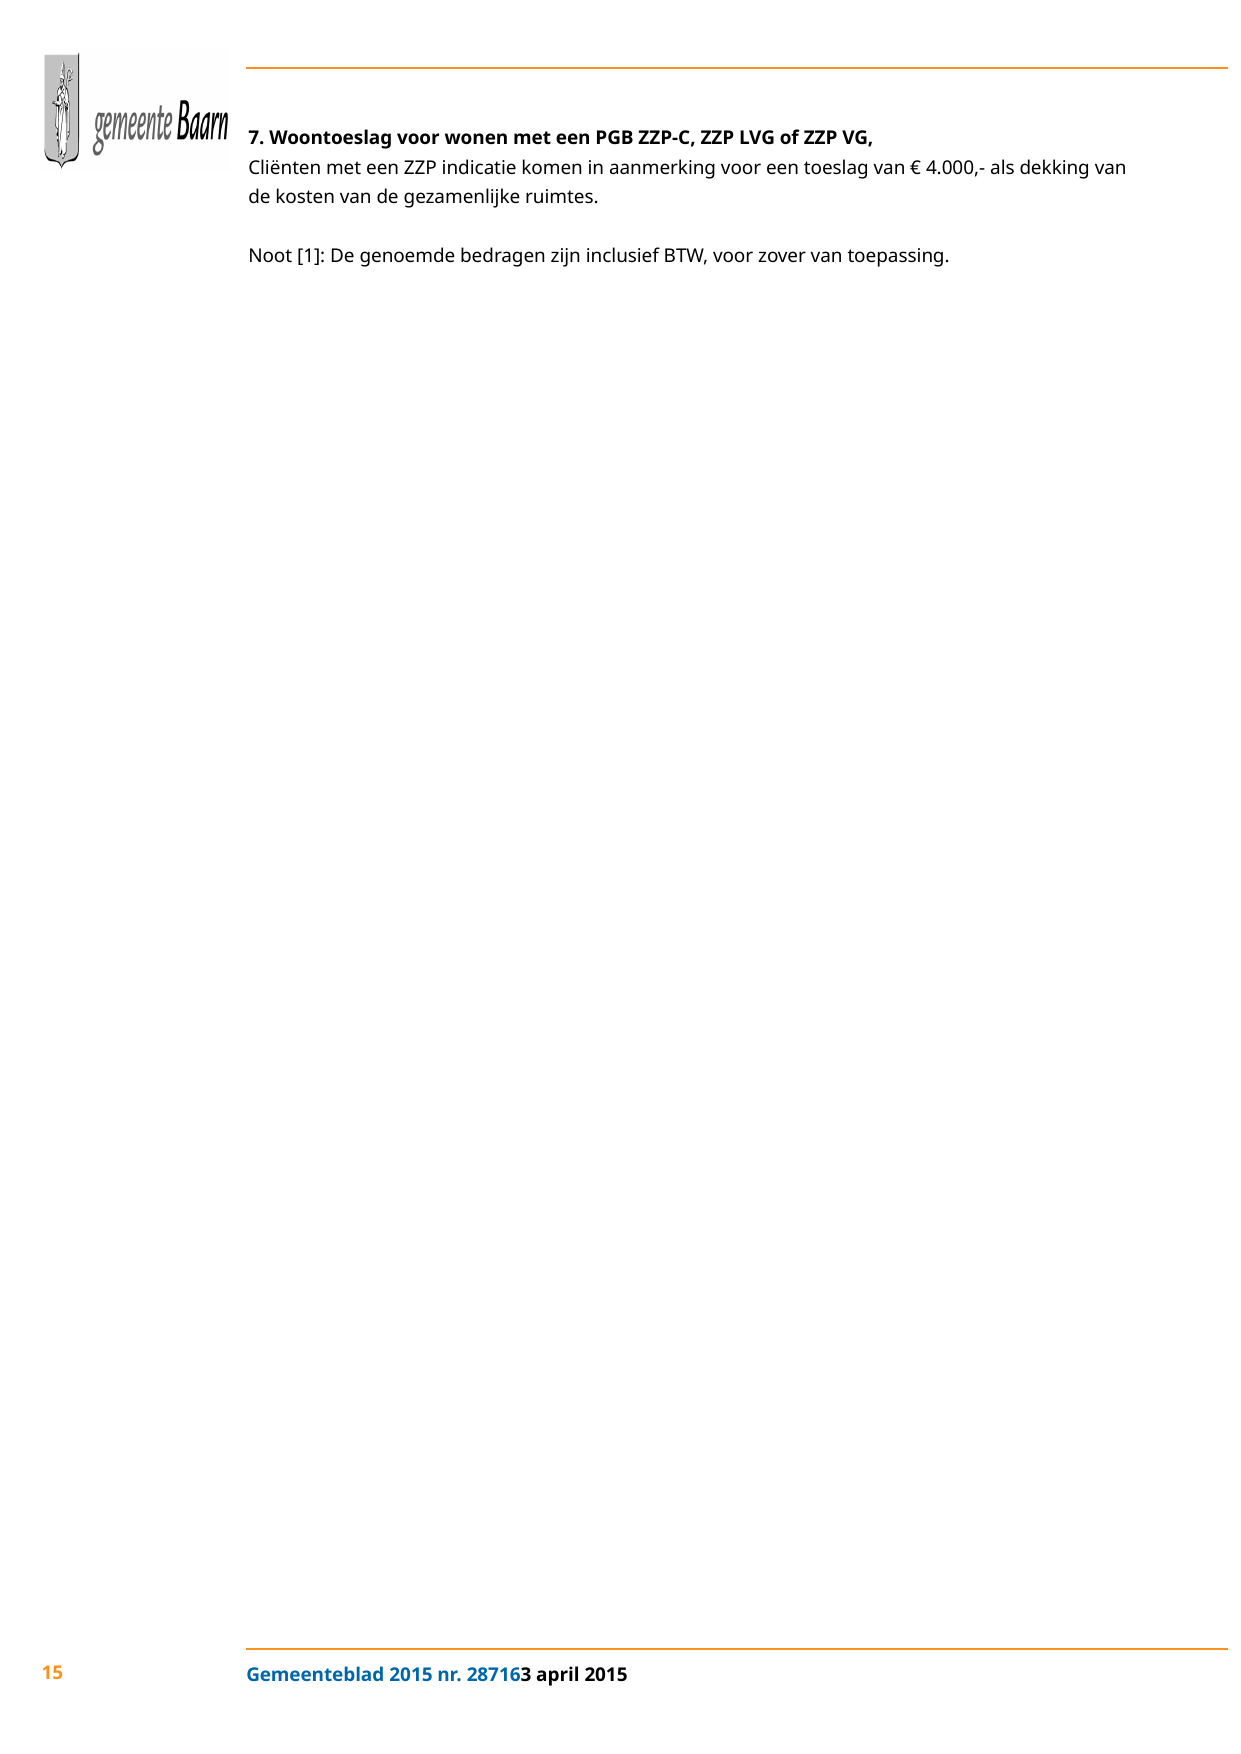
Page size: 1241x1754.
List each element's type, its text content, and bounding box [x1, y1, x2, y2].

text Noot [1]: De genoemde bedragen zijn inclusief BTW, voor zover van toepassing. [248, 243, 1152, 268]
text 7. Woontoeslag voor wonen met een PGB ZZP-C, ZZP LVG of ZZP VG, [248, 124, 1152, 150]
text Cliënten met een ZZP indicatie komen in aanmerking voor een toeslag van € 4.000,- als dekking van de kosten van de gezamenlijke ruimtes. [248, 154, 1152, 209]
picture [41, 47, 231, 172]
